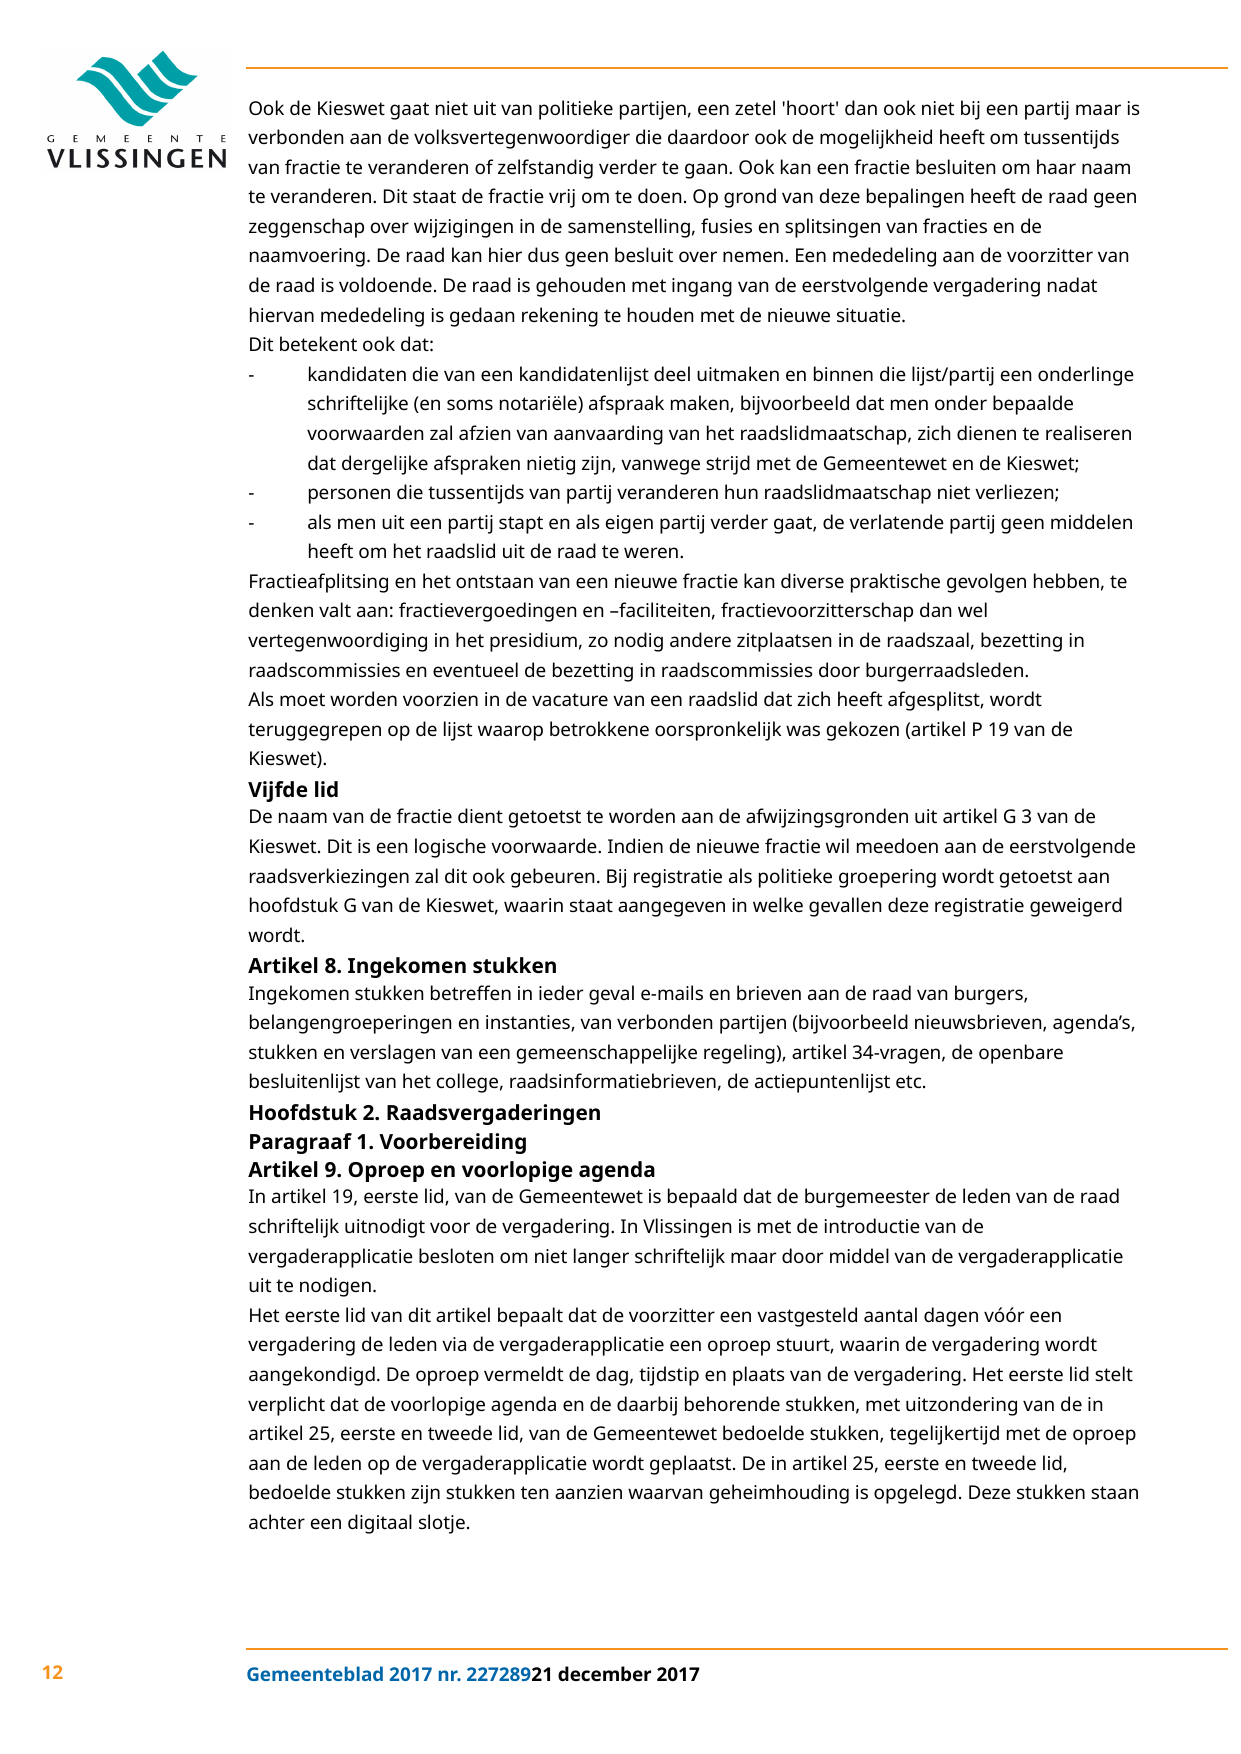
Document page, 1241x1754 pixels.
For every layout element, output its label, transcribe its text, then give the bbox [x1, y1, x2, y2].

text Als moet worden voorzien in de vacature van een raadslid dat zich heeft afgesplitst, wordt teruggegrepen op de lijst waarop betrokkene oorspronkelijk was gekozen (artikel P 19 van de Kieswet). [248, 686, 1152, 771]
list als men uit een partij stapt en als eigen partij verder gaat, de verlatende partij geen middelen heeft om het raadslid uit de raad te weren. [248, 509, 1152, 564]
text In artikel 19, eerste lid, van de Gemeentewet is bepaald dat de burgemeester de leden van de raad schriftelijk uitnodigt voor de vergadering. In Vlissingen is met de introductie van de vergaderapplicatie besloten om niet langer schriftelijk maar door middel van de vergaderapplicatie uit te nodigen. [248, 1184, 1152, 1298]
text Ingekomen stukken betreffen in ieder geval e-mails en brieven aan de raad van burgers, belangengroeperingen en instanties, van verbonden partijen (bijvoorbeeld nieuwsbrieven, agenda’s, stukken en verslagen van een gemeenschappelijke regeling), artikel 34-vragen, de openbare besluitenlijst van het college, raadsinformatiebrieven, de actiepuntenlijst etc. [248, 980, 1152, 1094]
text Artikel 8. Ingekomen stukken [248, 952, 1152, 980]
text De naam van de fractie dient getoetst te worden aan de afwijzingsgronden uit artikel G 3 van de Kieswet. Dit is een logische voorwaarde. Indien de nieuwe fractie wil meedoen aan de eerstvolgende raadsverkiezingen zal dit ook gebeuren. Bij registratie als politieke groepering wordt getoetst aan hoofdstuk G van de Kieswet, waarin staat aangegeven in welke gevallen deze registratie geweigerd wordt. [248, 804, 1152, 948]
text Hoofdstuk 2. Raadsvergaderingen [248, 1098, 1152, 1127]
text Artikel 9. Oproep en voorlopige agenda [248, 1155, 1152, 1184]
list kandidaten die van een kandidatenlijst deel uitmaken en binnen die lijst/partij een onderlinge schriftelijke (en soms notariële) afspraak maken, bijvoorbeeld dat men onder bepaalde voorwaarden zal afzien van aanvaarding van het raadslidmaatschap, zich dienen te realiseren dat dergelijke afspraken nietig zijn, vanwege strijd met de Gemeentewet en de Kieswet; [248, 361, 1152, 476]
text Ook de Kieswet gaat niet uit van politieke partijen, een zetel 'hoort' dan ook niet bij een partij maar is verbonden aan de volksvertegenwoordiger die daardoor ook de mogelijkheid heeft om tussentijds van fractie te veranderen of zelfstandig verder te gaan. Ook kan een fractie besluiten om haar naam te veranderen. Dit staat de fractie vrij om te doen. Op grond van deze bepalingen heeft de raad geen zeggenschap over wijzigingen in de samenstelling, fusies en splitsingen van fracties en de naamvoering. De raad kan hier dus geen besluit over nemen. Een mededeling aan de voorzitter van de raad is voldoende. De raad is gehouden met ingang van de eerstvolgende vergadering nadat hiervan mededeling is gedaan rekening te houden met de nieuwe situatie. [248, 95, 1152, 328]
text Fractieafplitsing en het ontstaan van een nieuwe fractie kan diverse praktische gevolgen hebben, te denken valt aan: fractievergoedingen en –faciliteiten, fractievoorzitterschap dan wel vertegenwoordiging in het presidium, zo nodig andere zitplaatsen in de raadszaal, bezetting in raadscommissies en eventueel de bezetting in raadscommissies door burgerraadsleden. [248, 568, 1152, 683]
text Paragraaf 1. Voorbereiding [248, 1127, 1152, 1155]
list personen die tussentijds van partij veranderen hun raadslidmaatschap niet verliezen; [248, 479, 1152, 505]
text Dit betekent ook dat: [248, 331, 1152, 357]
picture [41, 47, 231, 172]
text Vijfde lid [248, 775, 1152, 804]
text Het eerste lid van dit artikel bepaalt dat de voorzitter een vastgesteld aantal dagen vóór een vergadering de leden via de vergaderapplicatie een oproep stuurt, waarin de vergadering wordt aangekondigd. De oproep vermeldt de dag, tijdstip en plaats van de vergadering. Het eerste lid stelt verplicht dat de voorlopige agenda en de daarbij behorende stukken, met uitzondering van de in artikel 25, eerste en tweede lid, van de Gemeentewet bedoelde stukken, tegelijkertijd met de oproep aan de leden op de vergaderapplicatie wordt geplaatst. De in artikel 25, eerste en tweede lid, bedoelde stukken zijn stukken ten aanzien waarvan geheimhouding is opgelegd. Deze stukken staan achter een digitaal slotje. [248, 1302, 1152, 1535]
